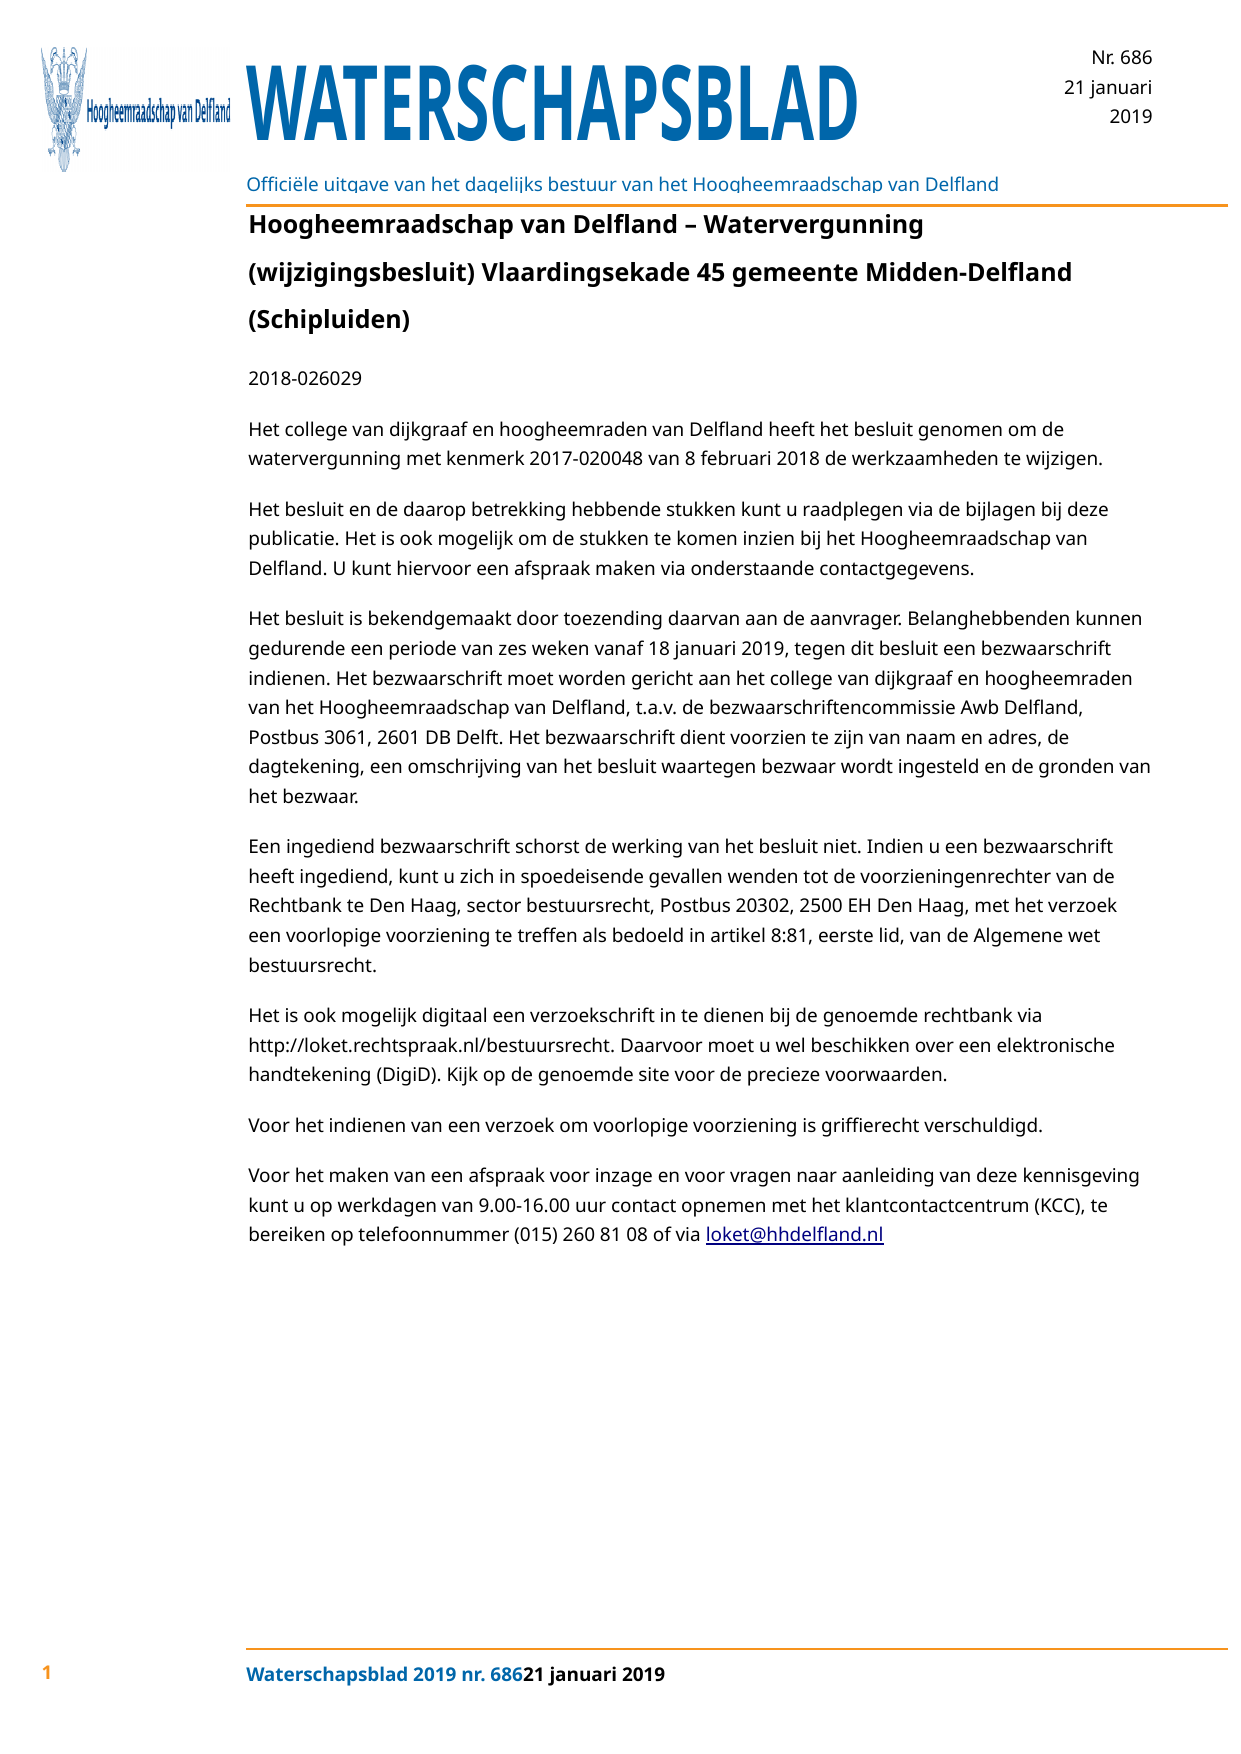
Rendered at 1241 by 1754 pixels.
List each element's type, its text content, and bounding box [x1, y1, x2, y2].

text Voor het maken van een afspraak voor inzage en voor vragen naar aanleiding van deze kennisgeving kunt u op werkdagen van 9.00-16.00 uur contact opnemen met het klantcontactcentrum (KCC), te bereiken op telefoonnummer (015) 260 81 08 of via loket@hhdelfland.nl [248, 1162, 1152, 1247]
text Het besluit en de daarop betrekking hebbende stukken kunt u raadplegen via de bijlagen bij deze publicatie. Het is ook mogelijk om de stukken te komen inzien bij het Hoogheemraadschap van Delfland. U kunt hiervoor een afspraak maken via onderstaande contactgegevens. [248, 496, 1152, 581]
text 2018-026029 [248, 366, 1152, 391]
text Hoogheemraadschap van Delfland – Watervergunning (wijzigingsbesluit) Vlaardingsekade 45 gemeente Midden-Delfland (Schipluiden) [248, 207, 1152, 336]
text Het besluit is bekendgemaakt door toezending daarvan aan de aanvrager. Belanghebbenden kunnen gedurende een periode van zes weken vanaf 18 januari 2019, tegen dit besluit een bezwaarschrift indienen. Het bezwaarschrift moet worden gericht aan het college van dijkgraaf en hoogheemraden van het Hoogheemraadschap van Delfland, t.a.v. de bezwaarschriftencommissie Awb Delfland, Postbus 3061, 2601 DB Delft. Het bezwaarschrift dient voorzien te zijn van naam en adres, de dagtekening, een omschrijving van het besluit waartegen bezwaar wordt ingesteld en de gronden van het bezwaar. [248, 606, 1152, 809]
picture [41, 47, 231, 172]
text Een ingediend bezwaarschrift schorst de werking van het besluit niet. Indien u een bezwaarschrift heeft ingediend, kunt u zich in spoedeisende gevallen wenden tot de voorzieningenrechter van de Rechtbank te Den Haag, sector bestuursrecht, Postbus 20302, 2500 EH Den Haag, met het verzoek een voorlopige voorziening te treffen als bedoeld in artikel 8:81, eerste lid, van de Algemene wet bestuursrecht. [248, 833, 1152, 977]
text Voor het indienen van een verzoek om voorlopige voorziening is griffierecht verschuldigd. [248, 1112, 1152, 1137]
text Het is ook mogelijk digitaal een verzoekschrift in te dienen bij de genoemde rechtbank via http://loket.rechtspraak.nl/bestuursrecht. Daarvoor moet u wel beschikken over een elektronische handtekening (DigiD). Kijk op de genoemde site voor de precieze voorwaarden. [248, 1002, 1152, 1087]
text Het college van dijkgraaf en hoogheemraden van Delfland heeft het besluit genomen om de watervergunning met kenmerk 2017-020048 van 8 februari 2018 de werkzaamheden te wijzigen. [248, 416, 1152, 471]
